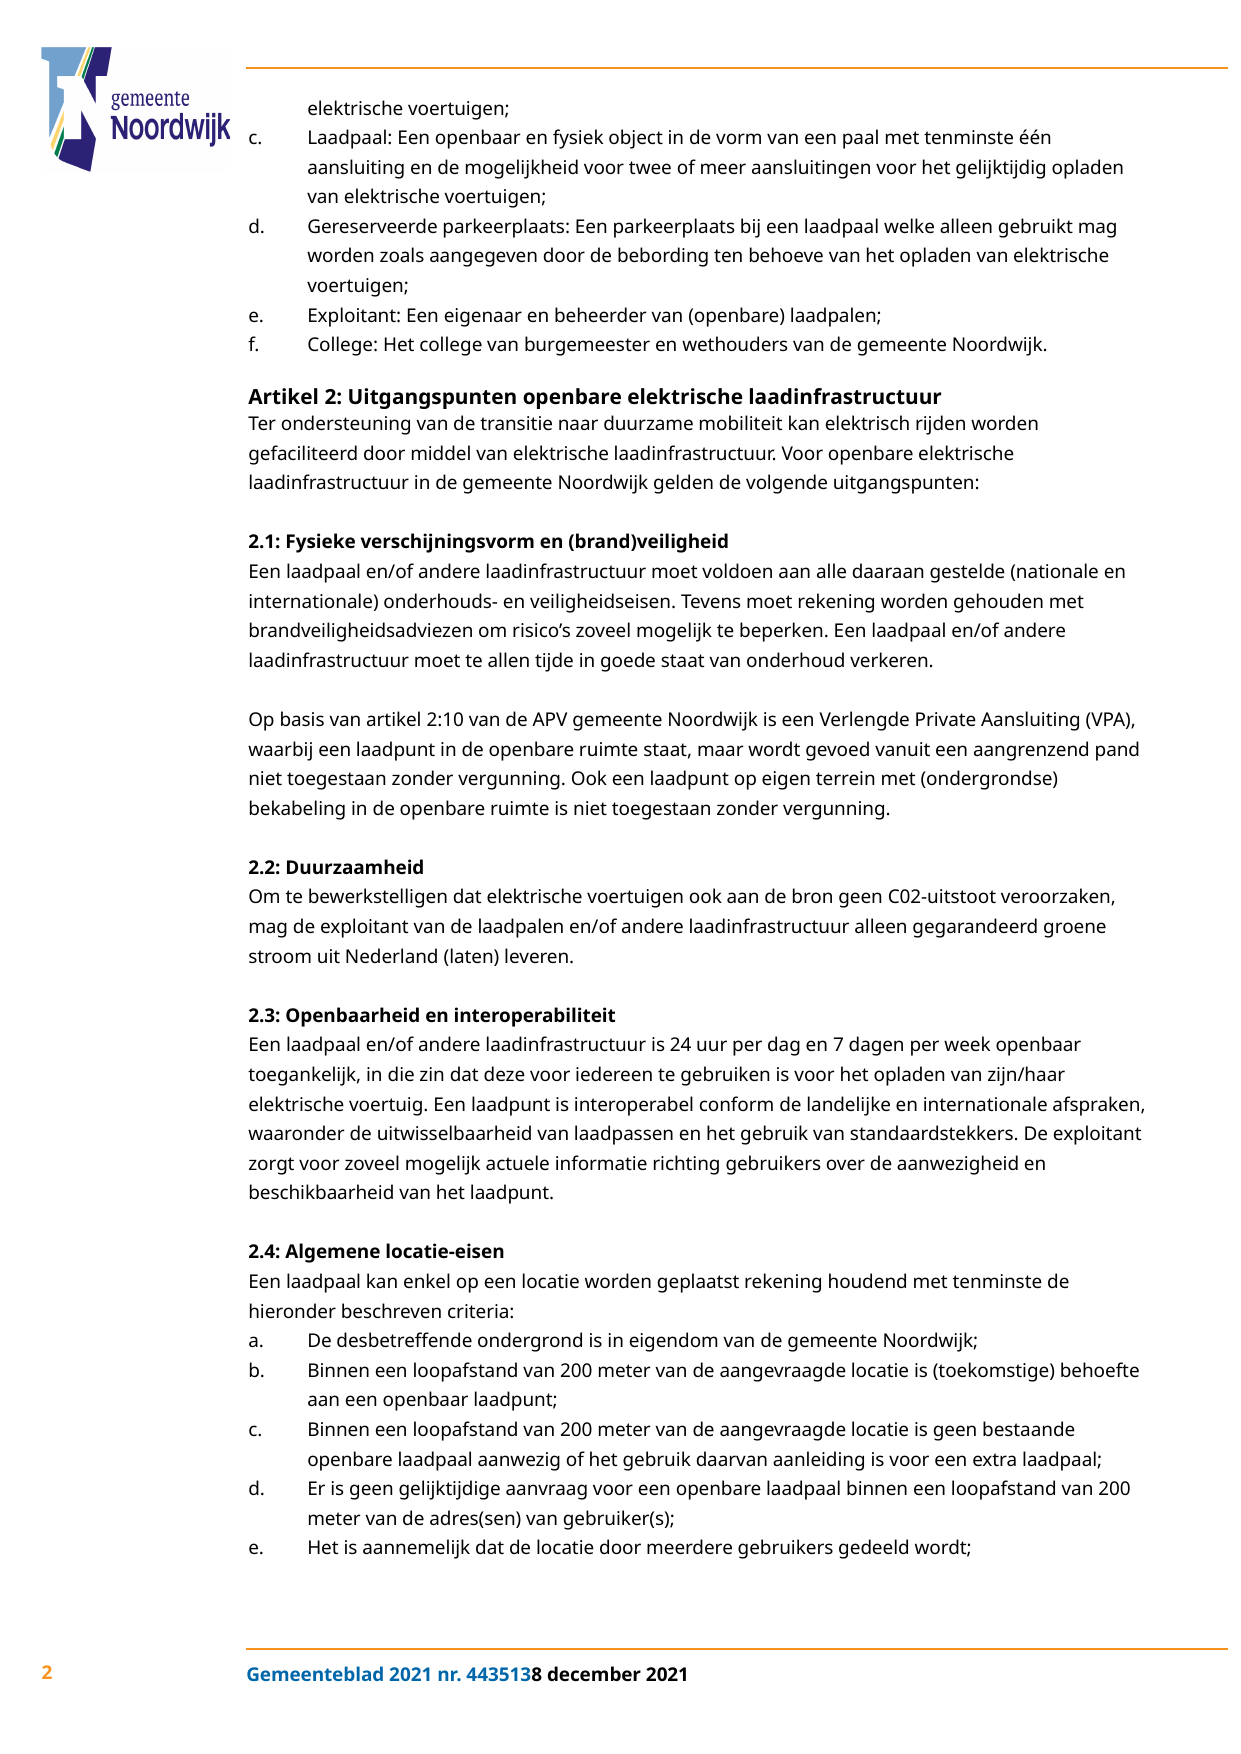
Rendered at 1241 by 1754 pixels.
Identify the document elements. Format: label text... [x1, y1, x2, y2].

text Ter ondersteuning van de transitie naar duurzame mobiliteit kan elektrisch rijden worden gefaciliteerd door middel van elektrische laadinfrastructuur. Voor openbare elektrische laadinfrastructuur in de gemeente Noordwijk gelden de volgende uitgangspunten: [248, 410, 1152, 495]
list Binnen een loopafstand van 200 meter van de aangevraagde locatie is geen bestaande openbare laadpaal aanwezig of het gebruik daarvan aanleiding is voor een extra laadpaal; [248, 1416, 1152, 1471]
text Om te bewerkstelligen dat elektrische voertuigen ook aan de bron geen C02-uitstoot veroorzaken, mag de exploitant van de laadpalen en/of andere laadinfrastructuur alleen gegarandeerd groene stroom uit Nederland (laten) leveren. [248, 884, 1152, 968]
text 2.3: Openbaarheid en interoperabiliteit [248, 1002, 1152, 1028]
list Gereserveerde parkeerplaats: Een parkeerplaats bij een laadpaal welke alleen gebruikt mag worden zoals aangegeven door de bebording ten behoeve van het opladen van elektrische voertuigen; [248, 213, 1152, 298]
text Een laadpaal en/of andere laadinfrastructuur is 24 uur per dag en 7 dagen per week openbaar toegankelijk, in die zin dat deze voor iedereen te gebruiken is voor het opladen van zijn/haar elektrische voertuig. Een laadpunt is interoperabel conform de landelijke en internationale afspraken, waaronder de uitwisselbaarheid van laadpassen en het gebruik van standaardstekkers. De exploitant zorgt voor zoveel mogelijk actuele informatie richting gebruikers over de aanwezigheid en beschikbaarheid van het laadpunt. [248, 1032, 1152, 1205]
text 2.2: Duurzaamheid [248, 854, 1152, 880]
list Laadpaal: Een openbaar en fysiek object in de vorm van een paal met tenminste één aansluiting en de mogelijkheid voor twee of meer aansluitingen voor het gelijktijdig opladen van elektrische voertuigen; [248, 124, 1152, 209]
list elektrische voertuigen; [248, 95, 1152, 121]
list De desbetreffende ondergrond is in eigendom van de gemeente Noordwijk; [248, 1327, 1152, 1353]
list Er is geen gelijktijdige aanvraag voor een openbare laadpaal binnen een loopafstand van 200 meter van de adres(sen) van gebruiker(s); [248, 1475, 1152, 1531]
text 2.1: Fysieke verschijningsvorm en (brand)veiligheid [248, 529, 1152, 554]
text Artikel 2: Uitgangspunten openbare elektrische laadinfrastructuur [248, 382, 1152, 410]
list College: Het college van burgemeester en wethouders van de gemeente Noordwijk. [248, 331, 1152, 357]
list Binnen een loopafstand van 200 meter van de aangevraagde locatie is (toekomstige) behoefte aan een openbaar laadpunt; [248, 1357, 1152, 1412]
text Een laadpaal kan enkel op een locatie worden geplaatst rekening houdend met tenminste de hieronder beschreven criteria: [248, 1268, 1152, 1323]
list Exploitant: Een eigenaar en beheerder van (openbare) laadpalen; [248, 302, 1152, 328]
text 2.4: Algemene locatie-eisen [248, 1239, 1152, 1264]
text Op basis van artikel 2:10 van de APV gemeente Noordwijk is een Verlengde Private Aansluiting (VPA), waarbij een laadpunt in de openbare ruimte staat, maar wordt gevoed vanuit een aangrenzend pand niet toegestaan zonder vergunning. Ook een laadpunt op eigen terrein met (ondergrondse) bekabeling in de openbare ruimte is niet toegestaan zonder vergunning. [248, 706, 1152, 821]
list Het is aannemelijk dat de locatie door meerdere gebruikers gedeeld wordt; [248, 1534, 1152, 1560]
picture [41, 47, 231, 172]
text Een laadpaal en/of andere laadinfrastructuur moet voldoen aan alle daaraan gestelde (nationale en internationale) onderhouds- en veiligheidseisen. Tevens moet rekening worden gehouden met brandveiligheidsadviezen om risico’s zoveel mogelijk te beperken. Een laadpaal en/of andere laadinfrastructuur moet te allen tijde in goede staat van onderhoud verkeren. [248, 558, 1152, 673]
